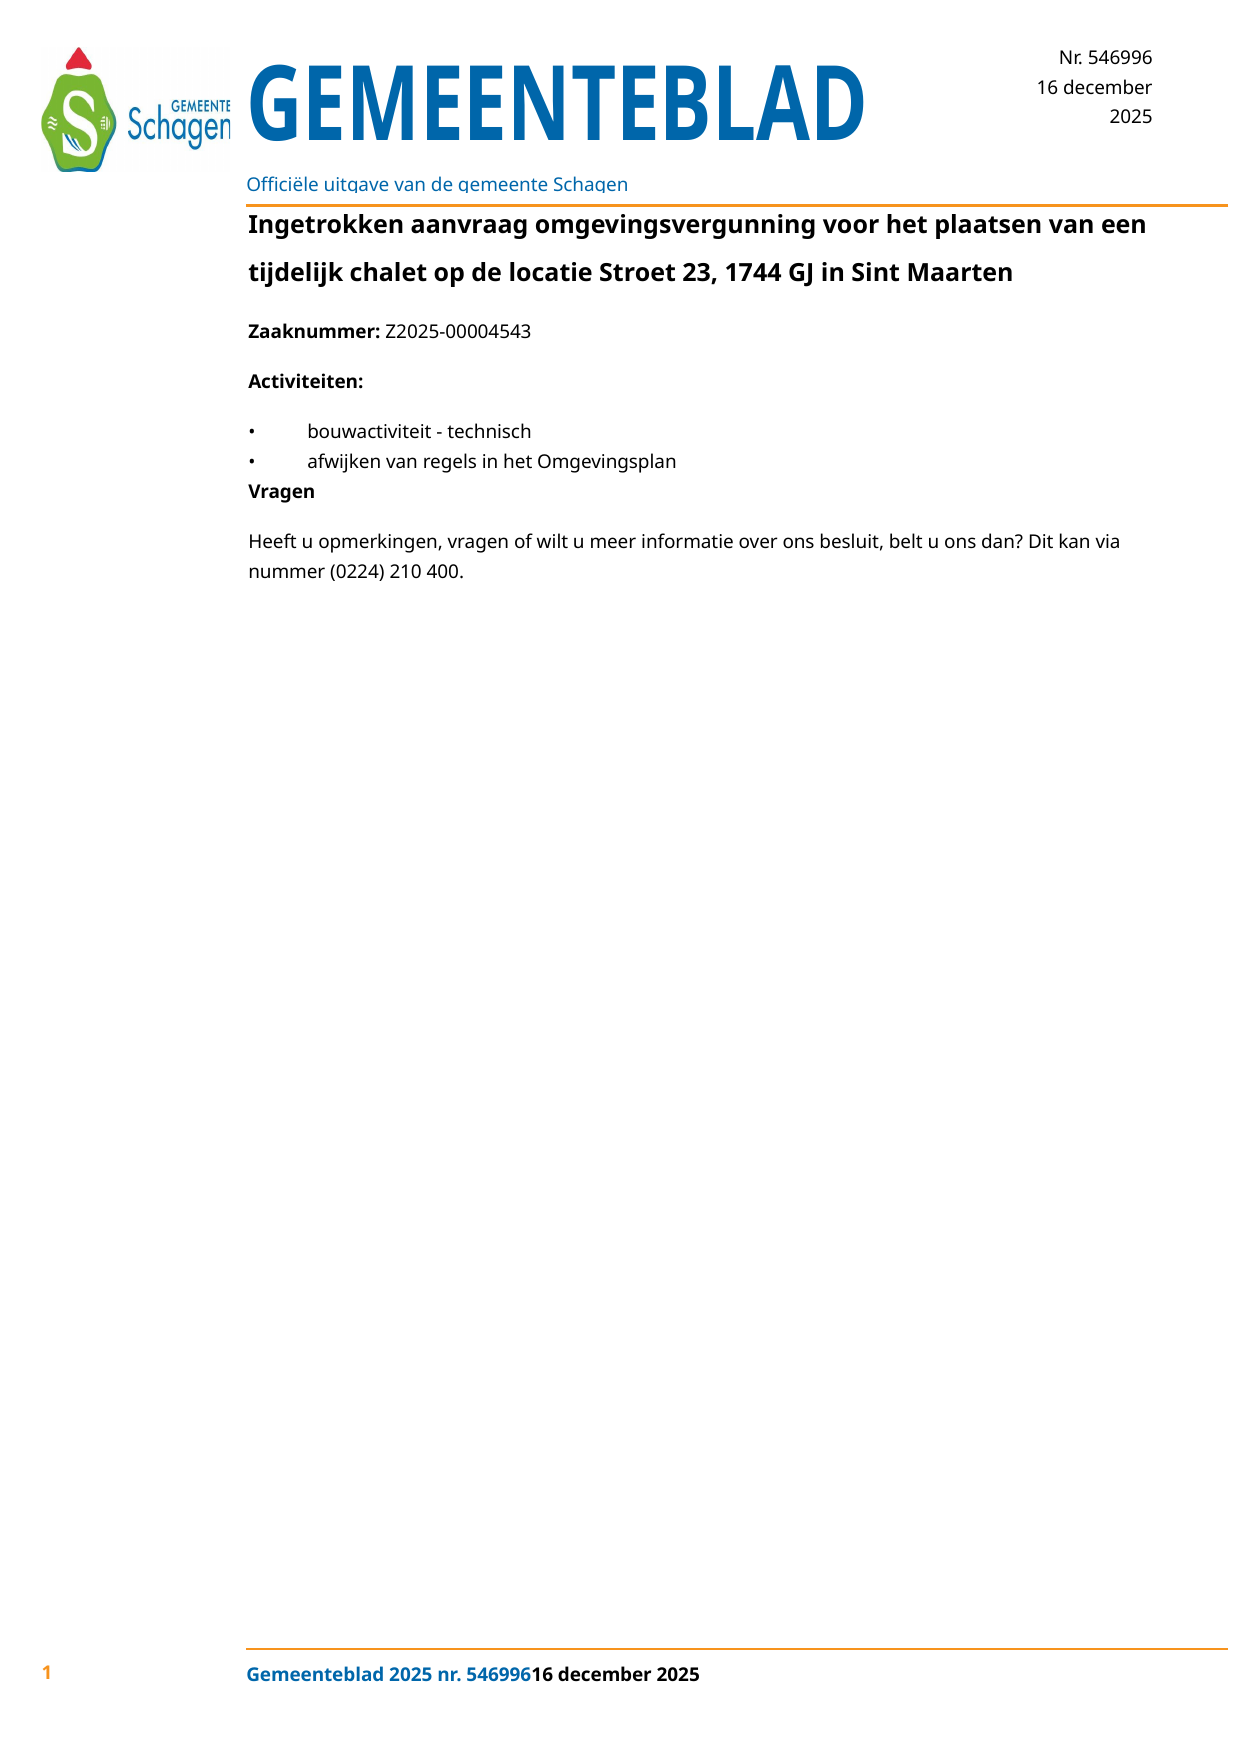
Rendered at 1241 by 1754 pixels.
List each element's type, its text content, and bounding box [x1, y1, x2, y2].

text Ingetrokken aanvraag omgevingsvergunning voor het plaatsen van een tijdelijk chalet op de locatie Stroet 23, 1744 GJ in Sint Maarten [248, 207, 1152, 288]
text Zaaknummer: Z2025-00004543 [248, 318, 1152, 344]
text Activiteiten: [248, 368, 1152, 394]
list afwijken van regels in het Omgevingsplan [248, 448, 1152, 474]
picture [41, 47, 231, 172]
list bouwactiviteit - technisch [248, 419, 1152, 444]
text Heeft u opmerkingen, vragen of wilt u meer informatie over ons besluit, belt u ons dan? Dit kan via nummer (0224) 210 400. [248, 528, 1152, 584]
text Vragen [248, 478, 1152, 504]
